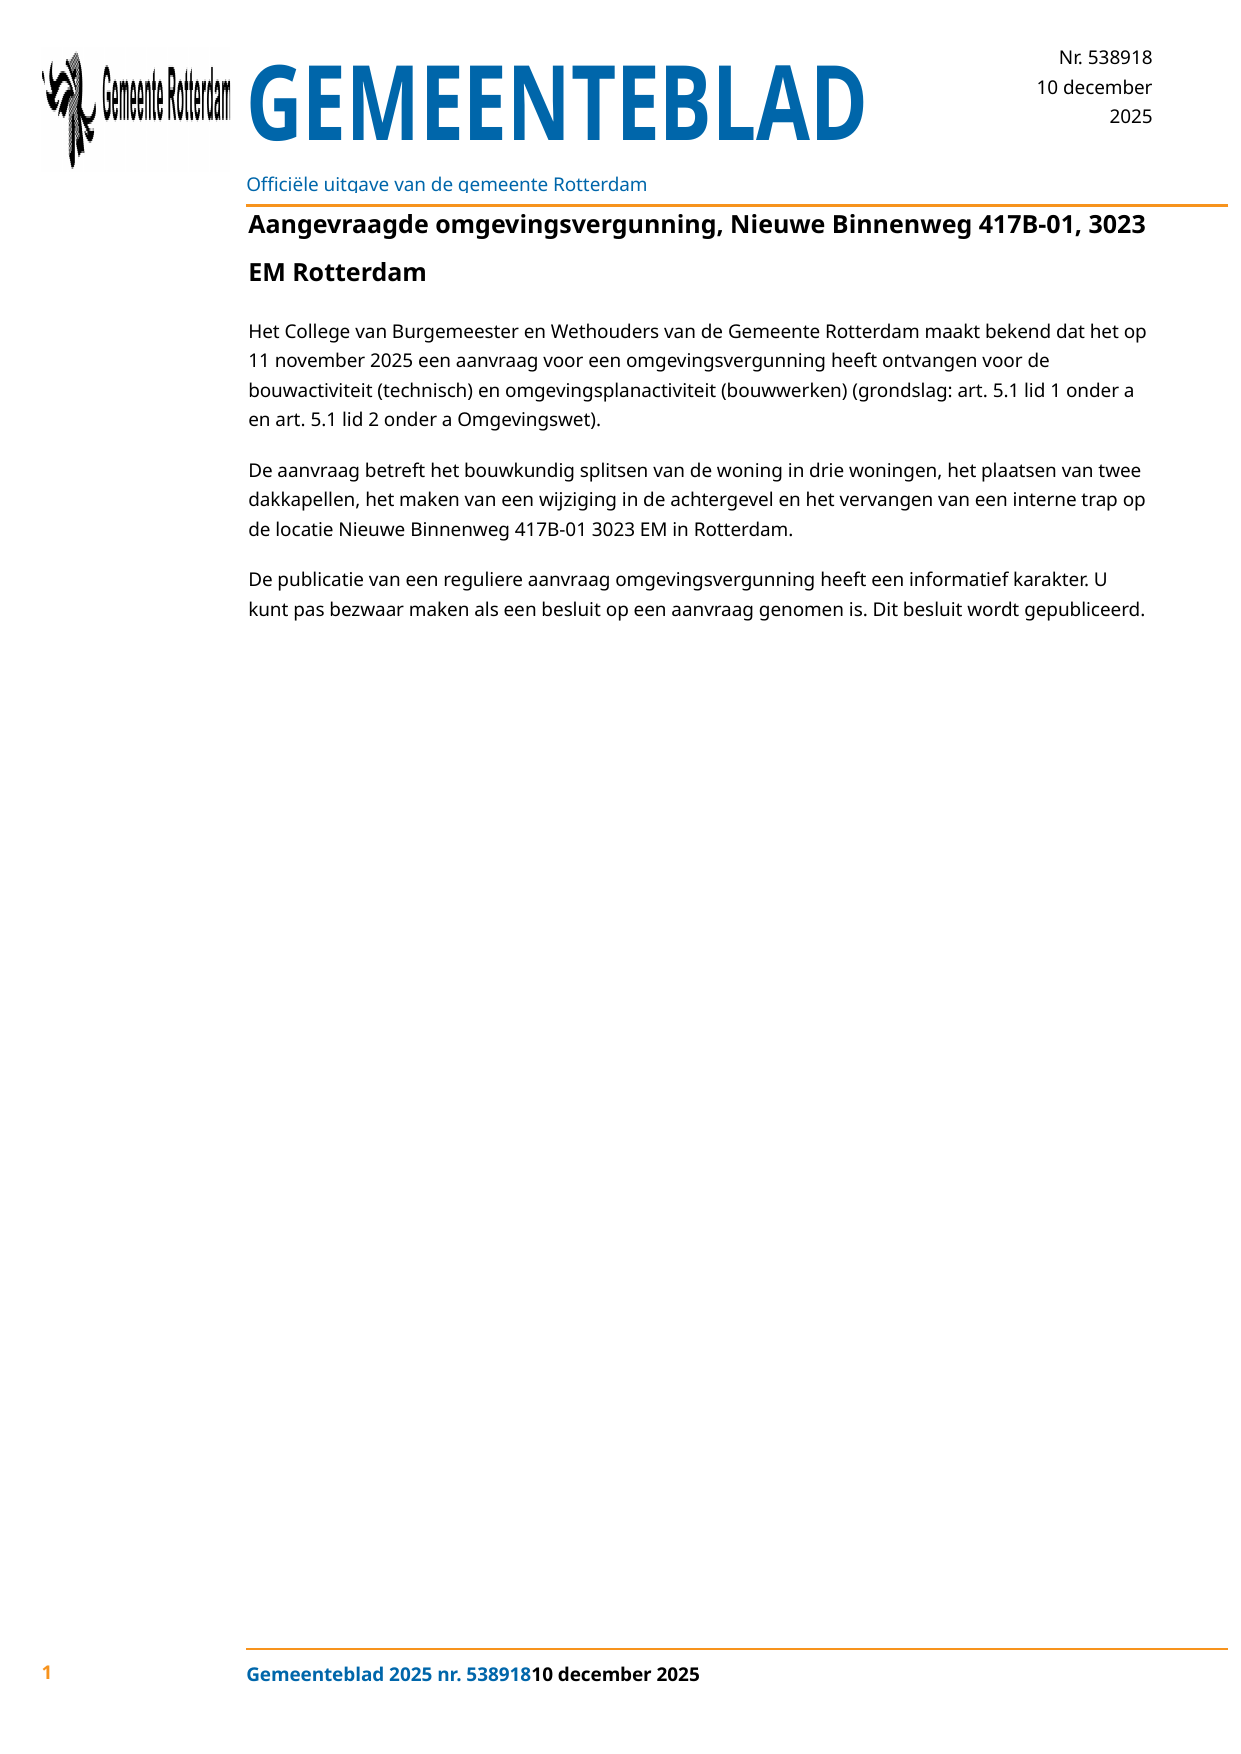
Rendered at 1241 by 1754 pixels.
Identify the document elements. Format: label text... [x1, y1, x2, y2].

text De publicatie van een reguliere aanvraag omgevingsvergunning heeft een informatief karakter. U kunt pas bezwaar maken als een besluit op een aanvraag genomen is. Dit besluit wordt gepubliceerd. [248, 567, 1152, 622]
picture [41, 47, 231, 172]
text De aanvraag betreft het bouwkundig splitsen van de woning in drie woningen, het plaatsen van twee dakkapellen, het maken van een wijziging in de achtergevel en het vervangen van een interne trap op de locatie Nieuwe Binnenweg 417B-01 3023 EM in Rotterdam. [248, 457, 1152, 542]
text Het College van Burgemeester en Wethouders van de Gemeente Rotterdam maakt bekend dat het op 11 november 2025 een aanvraag voor een omgevingsvergunning heeft ontvangen voor de bouwactiviteit (technisch) en omgevingsplanactiviteit (bouwwerken) (grondslag: art. 5.1 lid 1 onder a en art. 5.1 lid 2 onder a Omgevingswet). [248, 318, 1152, 432]
text Aangevraagde omgevingsvergunning, Nieuwe Binnenweg 417B-01, 3023 EM Rotterdam [248, 207, 1152, 288]
